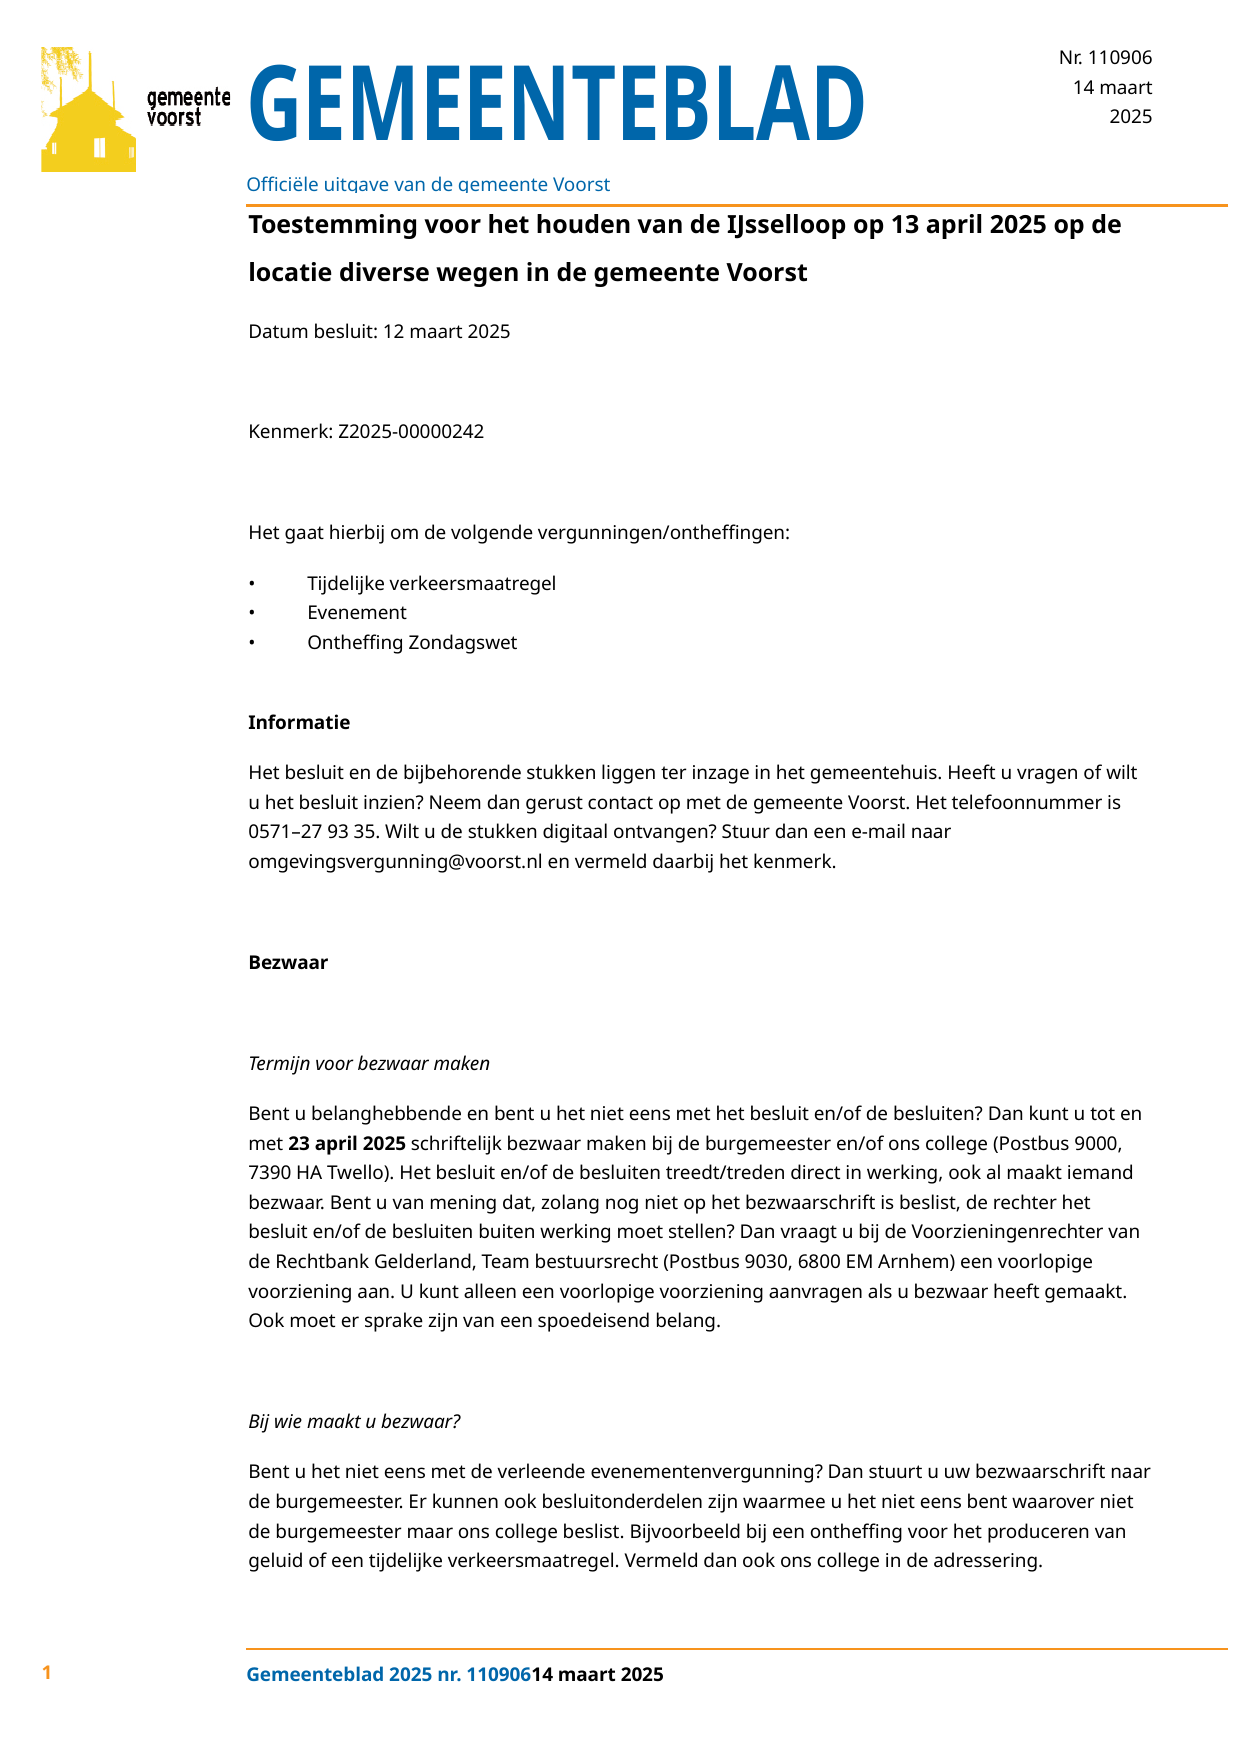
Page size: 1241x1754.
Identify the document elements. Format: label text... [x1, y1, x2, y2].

text Bij wie maakt u bezwaar? [248, 1408, 1152, 1434]
list Tijdelijke verkeersmaatregel [248, 570, 1152, 596]
text Datum besluit: 12 maart 2025 [248, 318, 1152, 344]
text Bent u belanghebbende en bent u het niet eens met het besluit en/of de besluiten? Dan kunt u tot en met 23 april 2025 schriftelijk bezwaar maken bij de burgemeester en/of ons college (Postbus 9000, 7390 HA Twello). Het besluit en/of de besluiten treedt/treden direct in werking, ook al maakt iemand bezwaar. Bent u van mening dat, zolang nog niet op het bezwaarschrift is beslist, de rechter het besluit en/of de besluiten buiten werking moet stellen? Dan vraagt u bij de Voorzieningenrechter van de Rechtbank Gelderland, Team bestuursrecht (Postbus 9030, 6800 EM Arnhem) een voorlopige voorziening aan. U kunt alleen een voorlopige voorziening aanvragen als u bezwaar heeft gemaakt. Ook moet er sprake zijn van een spoedeisend belang. [248, 1100, 1152, 1333]
list Ontheffing Zondagswet [248, 629, 1152, 655]
text Het besluit en de bijbehorende stukken liggen ter inzage in het gemeentehuis. Heeft u vragen of wilt u het besluit inzien? Neem dan gerust contact op met de gemeente Voorst. Het telefoonnummer is 0571–27 93 35. Wilt u de stukken digitaal ontvangen? Stuur dan een e-mail naar omgevingsvergunning@voorst.nl en vermeld daarbij het kenmerk. [248, 759, 1152, 874]
text Informatie [248, 709, 1152, 735]
list Evenement [248, 599, 1152, 625]
text Kenmerk: Z2025-00000242 [248, 419, 1152, 444]
text Termijn voor bezwaar maken [248, 1050, 1152, 1076]
text Bezwaar [248, 949, 1152, 975]
text Toestemming voor het houden van de IJsselloop op 13 april 2025 op de locatie diverse wegen in de gemeente Voorst [248, 207, 1152, 288]
text Bent u het niet eens met de verleende evenementenvergunning? Dan stuurt u uw bezwaarschrift naar de burgemeester. Er kunnen ook besluitonderdelen zijn waarmee u het niet eens bent waarover niet de burgemeester maar ons college beslist. Bijvoorbeeld bij een ontheffing voor het produceren van geluid of een tijdelijke verkeersmaatregel. Vermeld dan ook ons college in de adressering. [248, 1459, 1152, 1573]
picture [41, 47, 231, 172]
text Het gaat hierbij om de volgende vergunningen/ontheffingen: [248, 519, 1152, 545]
